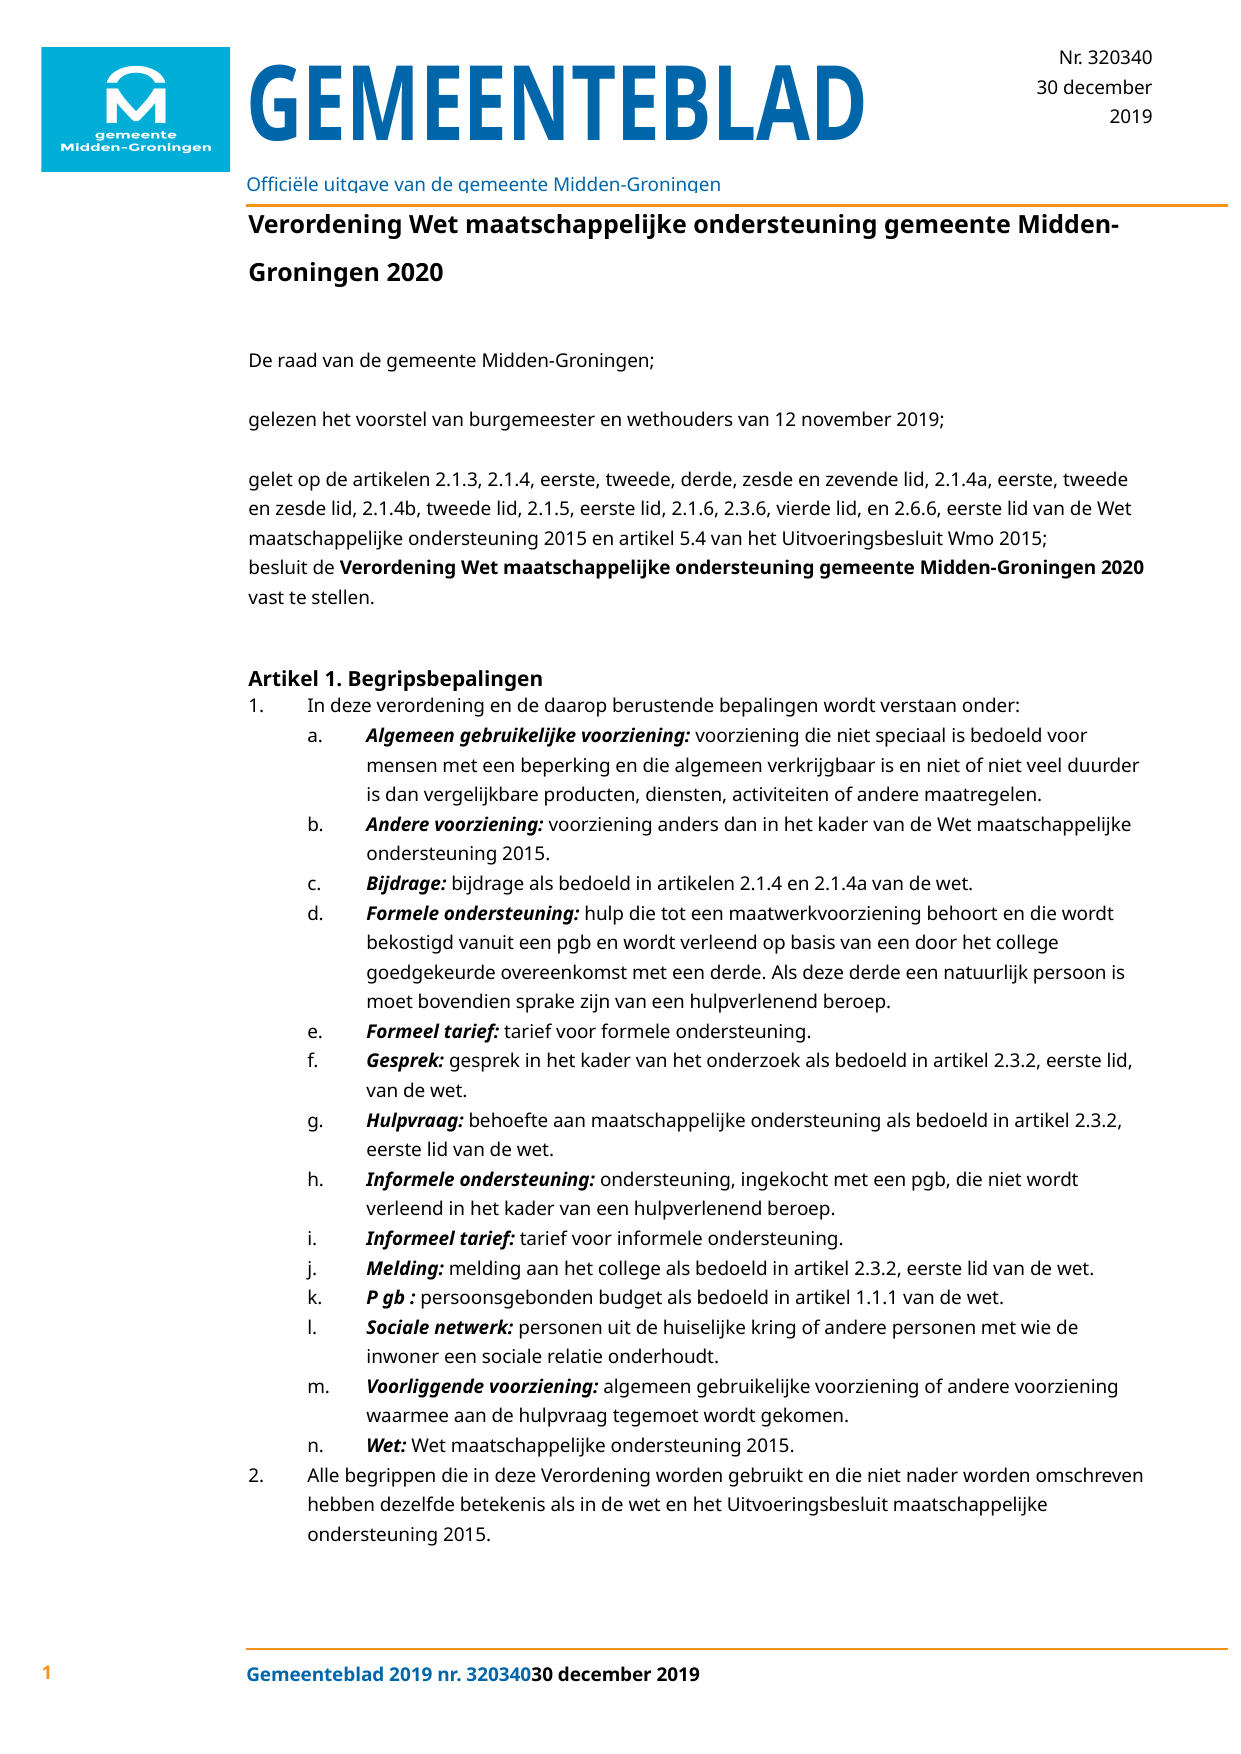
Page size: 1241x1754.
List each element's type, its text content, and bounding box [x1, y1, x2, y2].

list Gesprek: gesprek in het kader van het onderzoek als bedoeld in artikel 2.3.2, eerste lid, van de wet. [307, 1048, 1152, 1103]
list Formeel tarief: tarief voor formele ondersteuning. [307, 1018, 1152, 1044]
list Informeel tarief: tarief voor informele ondersteuning. [307, 1225, 1152, 1251]
text Verordening Wet maatschappelijke ondersteuning gemeente Midden-Groningen 2020 [248, 207, 1152, 288]
list Melding: melding aan het college als bedoeld in artikel 2.3.2, eerste lid van de wet. [307, 1255, 1152, 1280]
list Wet: Wet maatschappelijke ondersteuning 2015. [307, 1432, 1152, 1458]
text gelezen het voorstel van burgemeester en wethouders van 12 november 2019; [248, 407, 1152, 432]
list Hulpvraag: behoefte aan maatschappelijke ondersteuning als bedoeld in artikel 2.3.2, eerste lid van de wet. [307, 1107, 1152, 1162]
text De raad van de gemeente Midden-Groningen; [248, 347, 1152, 373]
list Bijdrage: bijdrage als bedoeld in artikelen 2.1.4 en 2.1.4a van de wet. [307, 870, 1152, 896]
list Sociale netwerk: personen uit de huiselijke kring of andere personen met wie de inwoner een sociale relatie onderhoudt. [307, 1314, 1152, 1369]
list Voorliggende voorziening: algemeen gebruikelijke voorziening of andere voorziening waarmee aan de hulpvraag tegemoet wordt gekomen. [307, 1373, 1152, 1428]
list Formele ondersteuning: hulp die tot een maatwerkvoorziening behoort en die wordt bekostigd vanuit een pgb en wordt verleend op basis van een door het college goedgekeurde overeenkomst met een derde. Als deze derde een natuurlijk persoon is moet bovendien sprake zijn van een hulpverlenend beroep. [307, 900, 1152, 1014]
text gelet op de artikelen 2.1.3, 2.1.4, eerste, tweede, derde, zesde en zevende lid, 2.1.4a, eerste, tweede en zesde lid, 2.1.4b, tweede lid, 2.1.5, eerste lid, 2.1.6, 2.3.6, vierde lid, en 2.6.6, eerste lid van de Wet maatschappelijke ondersteuning 2015 en artikel 5.4 van het Uitvoeringsbesluit Wmo 2015; [248, 466, 1152, 551]
list In deze verordening en de daarop berustende bepalingen wordt verstaan onder: [248, 693, 1152, 718]
list Andere voorziening: voorziening anders dan in het kader van de Wet maatschappelijke ondersteuning 2015. [307, 811, 1152, 866]
picture [184, 146, 190, 153]
list Alle begrippen die in deze Verordening worden gebruikt en die niet nader worden omschreven hebben dezelfde betekenis als in de wet en het Uitvoeringsbesluit maatschappelijke ondersteuning 2015. [248, 1462, 1152, 1547]
picture [108, 66, 164, 82]
list Algemeen gebruikelijke voorziening: voorziening die niet speciaal is bedoeld voor mensen met een beperking en die algemeen verkrijgbaar is en niet of niet veel duurder is dan vergelijkbare producten, diensten, activiteiten of andere maatregelen. [307, 722, 1152, 807]
list P gb : persoonsgebonden budget als bedoeld in artikel 1.1.1 van de wet. [307, 1284, 1152, 1310]
text Artikel 1. Begripsbepalingen [248, 664, 1152, 693]
list Informele ondersteuning: ondersteuning, ingekocht met een pgb, die niet wordt verleend in het kader van een hulpverlenend beroep. [307, 1166, 1152, 1221]
text besluit de Verordening Wet maatschappelijke ondersteuning gemeente Midden-Groningen 2020 vast te stellen. [248, 554, 1152, 610]
picture [107, 89, 165, 122]
